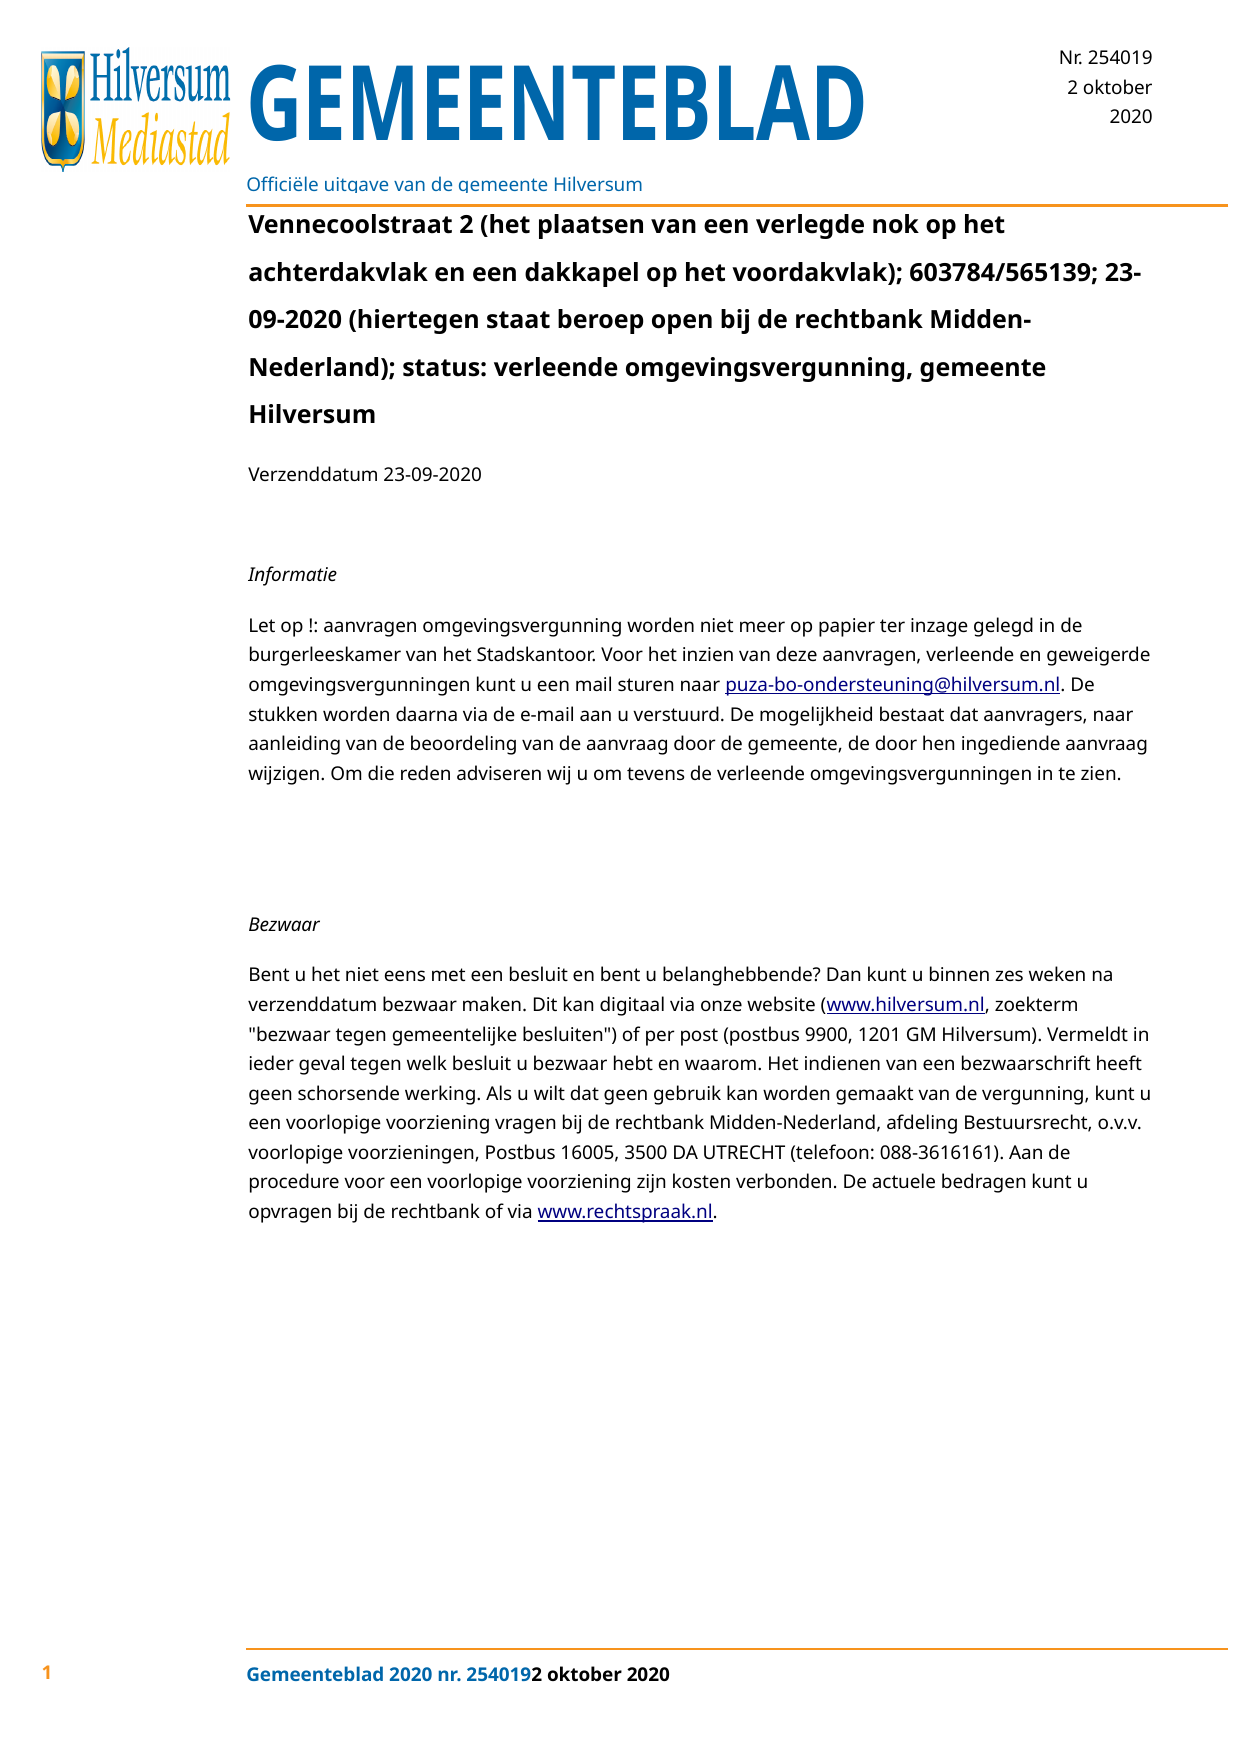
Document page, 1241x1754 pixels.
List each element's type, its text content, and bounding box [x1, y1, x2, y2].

text Informatie [248, 562, 1152, 587]
text Let op !: aanvragen omgevingsvergunning worden niet meer op papier ter inzage gelegd in de burgerleeskamer van het Stadskantoor. Voor het inzien van deze aanvragen, verleende en geweigerde omgevingsvergunningen kunt u een mail sturen naar puza-bo-ondersteuning@hilversum.nl. De stukken worden daarna via de e-mail aan u verstuurd. De mogelijkheid bestaat dat aanvragers, naar aanleiding van de beoordeling van de aanvraag door de gemeente, de door hen ingediende aanvraag wijzigen. Om die reden adviseren wij u om tevens de verleende omgevingsvergunningen in te zien. [248, 612, 1152, 786]
picture [41, 47, 231, 172]
text Bezwaar [248, 911, 1152, 937]
text Bent u het niet eens met een besluit en bent u belanghebbende? Dan kunt u binnen zes weken na verzenddatum bezwaar maken. Dit kan digitaal via onze website (www.hilversum.nl, zoekterm "bezwaar tegen gemeentelijke besluiten") of per post (postbus 9900, 1201 GM Hilversum). Vermeldt in ieder geval tegen welk besluit u bezwaar hebt en waarom. Het indienen van een bezwaarschrift heeft geen schorsende werking. Als u wilt dat geen gebruik kan worden gemaakt van de vergunning, kunt u een voorlopige voorziening vragen bij de rechtbank Midden-Nederland, afdeling Bestuursrecht, o.v.v. voorlopige voorzieningen, Postbus 16005, 3500 DA UTRECHT (telefoon: 088-3616161). Aan de procedure voor een voorlopige voorziening zijn kosten verbonden. De actuele bedragen kunt u opvragen bij de rechtbank of via www.rechtspraak.nl. [248, 962, 1152, 1224]
text Verzenddatum 23-09-2020 [248, 461, 1152, 486]
text Vennecoolstraat 2 (het plaatsen van een verlegde nok op het achterdakvlak en een dakkapel op het voordakvlak); 603784/565139; 23-09-2020 (hiertegen staat beroep open bij de rechtbank Midden-Nederland); status: verleende omgevingsvergunning, gemeente Hilversum [248, 207, 1152, 431]
